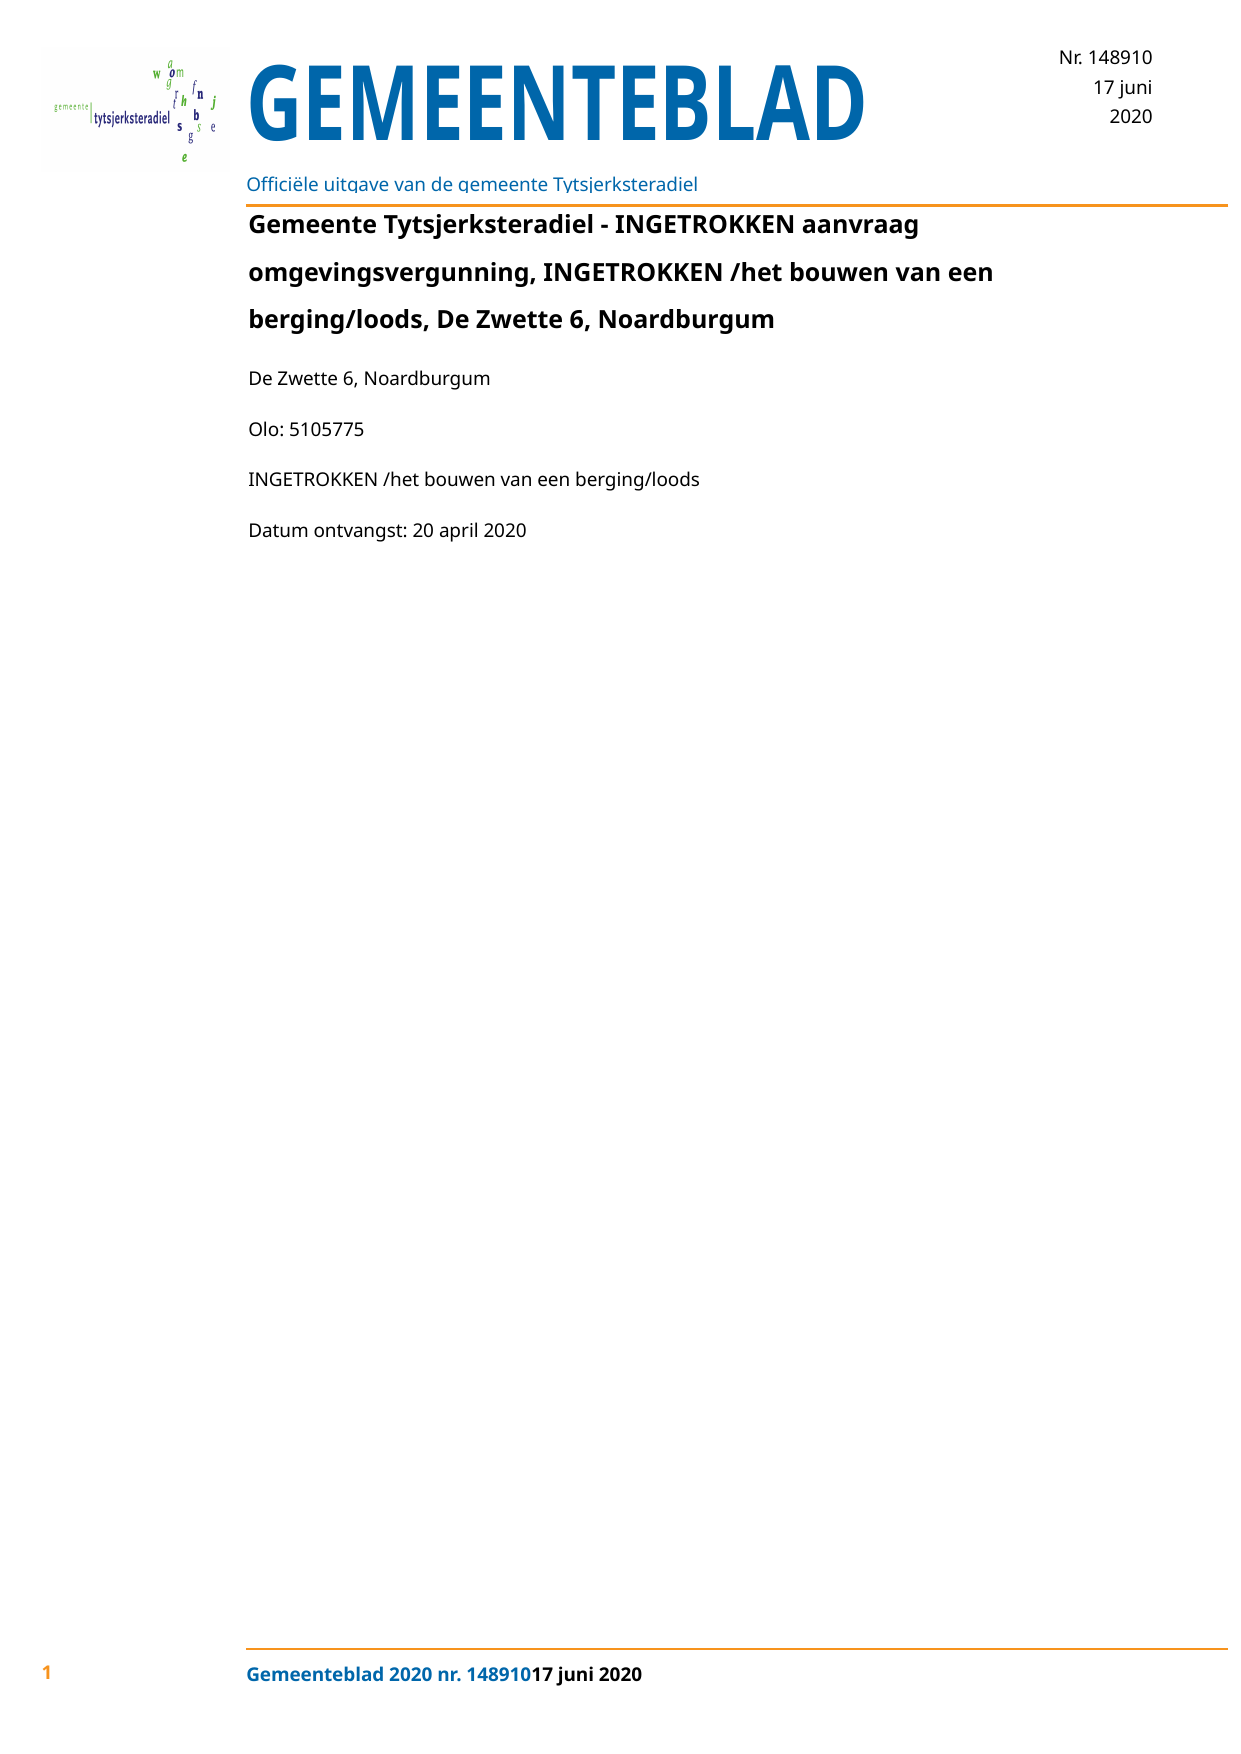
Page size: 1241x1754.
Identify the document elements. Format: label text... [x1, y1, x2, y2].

text INGETROKKEN /het bouwen van een berging/loods [248, 466, 1152, 492]
text Olo: 5105775 [248, 416, 1152, 442]
text Gemeente Tytsjerksteradiel - INGETROKKEN aanvraag omgevingsvergunning, INGETROKKEN /het bouwen van een berging/loods, De Zwette 6, Noardburgum [248, 207, 1152, 336]
text Datum ontvangst: 20 april 2020 [248, 517, 1152, 542]
text De Zwette 6, Noardburgum [248, 366, 1152, 391]
picture [41, 47, 231, 172]
